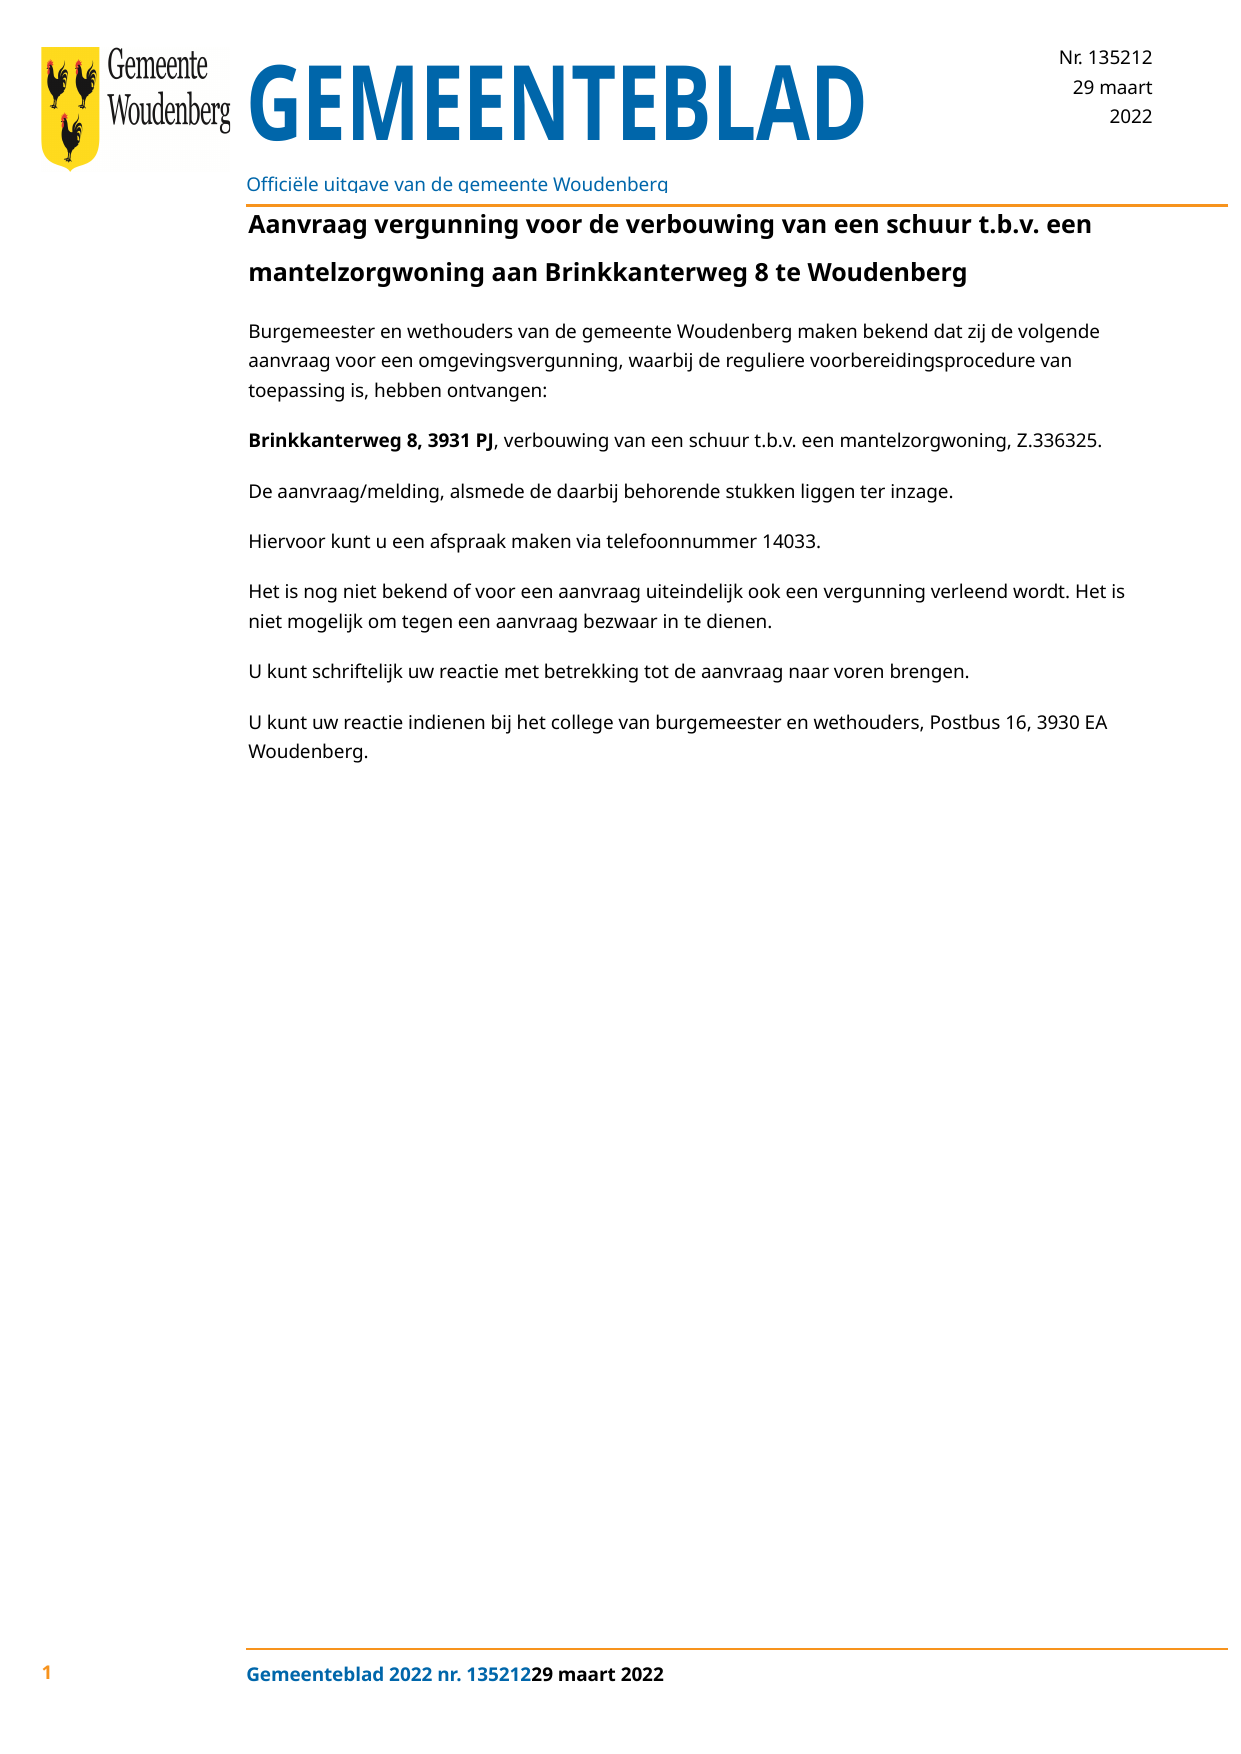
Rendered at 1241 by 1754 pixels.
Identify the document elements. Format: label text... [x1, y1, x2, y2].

text De aanvraag/melding, alsmede de daarbij behorende stukken liggen ter inzage. [248, 478, 1152, 504]
picture [41, 47, 231, 172]
text Het is nog niet bekend of voor een aanvraag uiteindelijk ook een vergunning verleend wordt. Het is niet mogelijk om tegen een aanvraag bezwaar in te dienen. [248, 579, 1152, 634]
text Aanvraag vergunning voor de verbouwing van een schuur t.b.v. een mantelzorgwoning aan Brinkkanterweg 8 te Woudenberg [248, 207, 1152, 288]
text Burgemeester en wethouders van de gemeente Woudenberg maken bekend dat zij de volgende aanvraag voor een omgevingsvergunning, waarbij de reguliere voorbereidingsprocedure van toepassing is, hebben ontvangen: [248, 318, 1152, 403]
text Brinkkanterweg 8, 3931 PJ, verbouwing van een schuur t.b.v. een mantelzorgwoning, Z.336325. [248, 427, 1152, 453]
text U kunt uw reactie indienen bij het college van burgemeester en wethouders, Postbus 16, 3930 EA Woudenberg. [248, 709, 1152, 764]
text Hiervoor kunt u een afspraak maken via telefoonnummer 14033. [248, 528, 1152, 554]
text U kunt schriftelijk uw reactie met betrekking tot de aanvraag naar voren brengen. [248, 659, 1152, 684]
